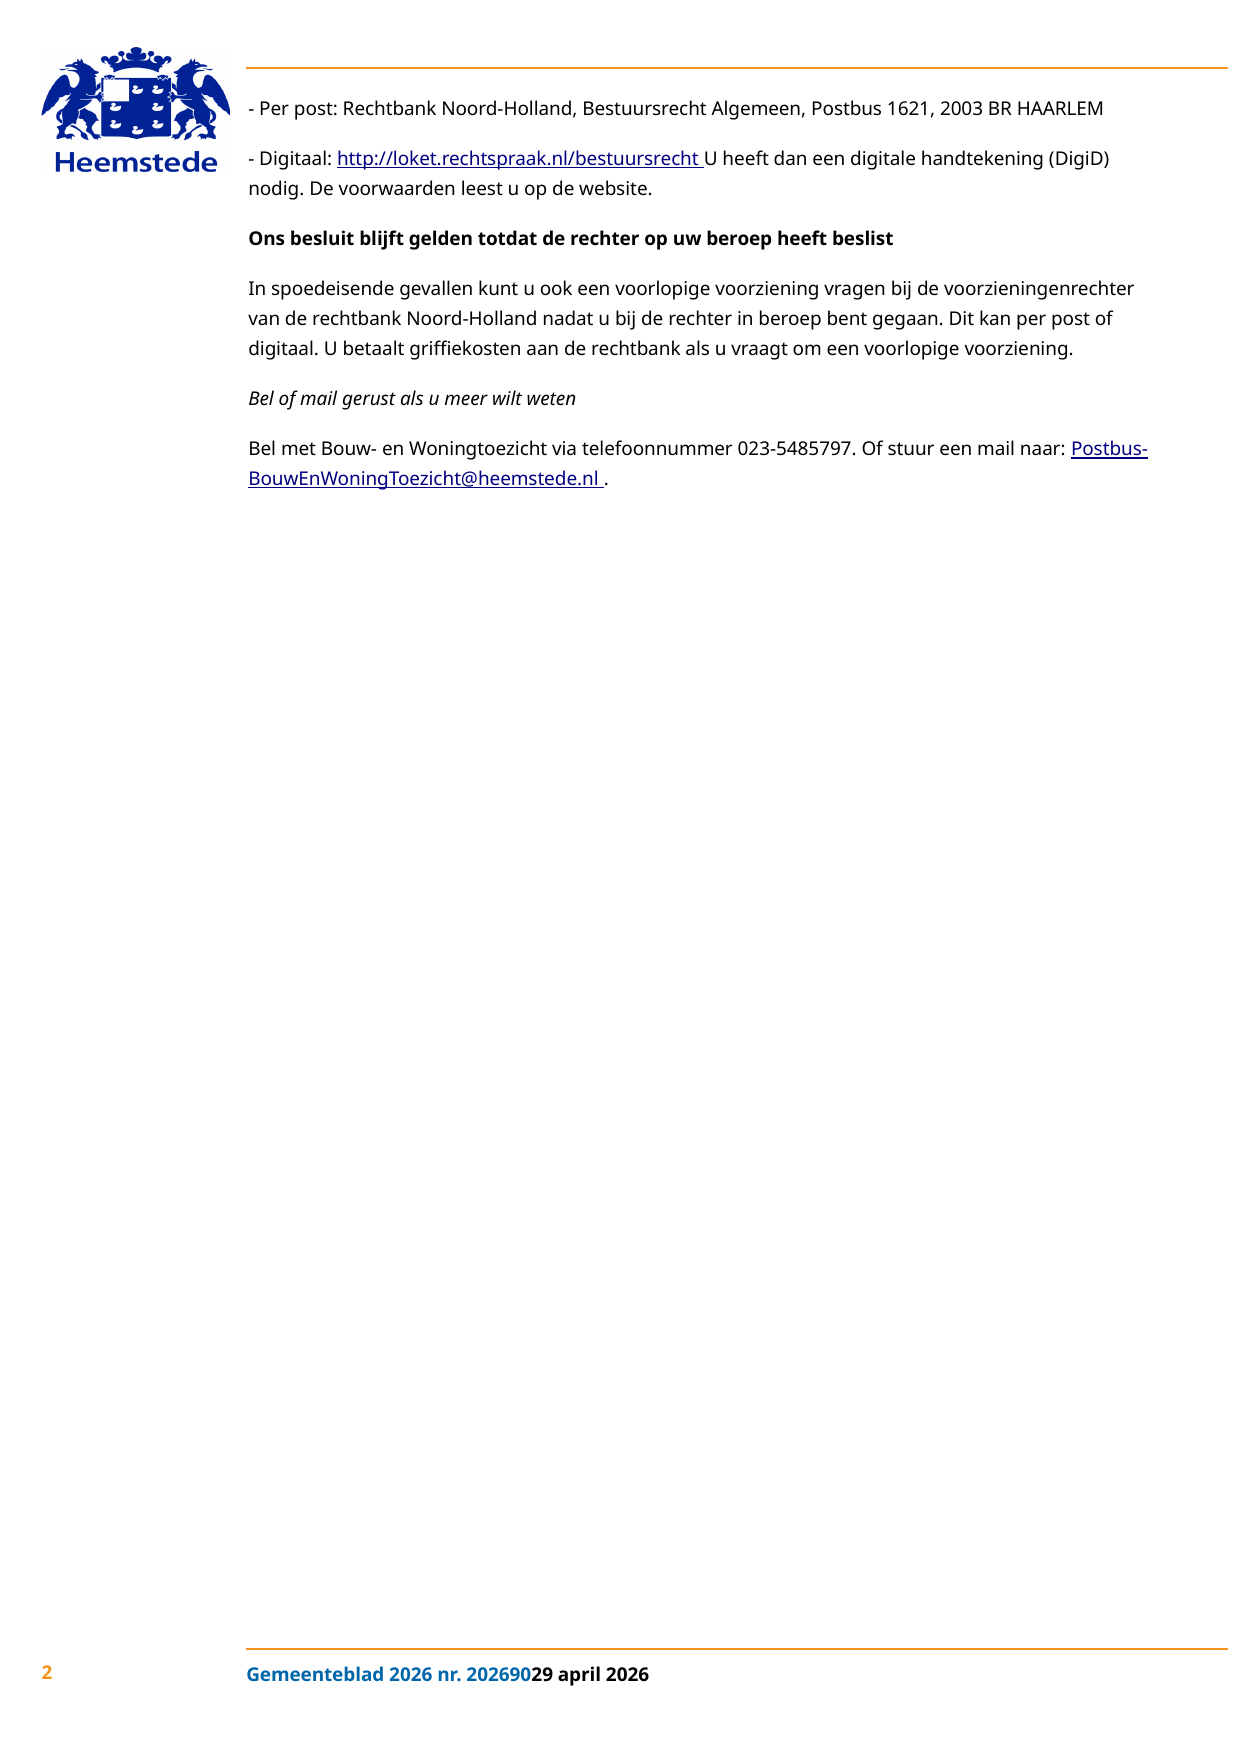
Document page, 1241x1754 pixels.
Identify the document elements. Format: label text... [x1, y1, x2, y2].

text In spoedeisende gevallen kunt u ook een voorlopige voorziening vragen bij de voorzieningenrechter van de rechtbank Noord-Holland nadat u bij de rechter in beroep bent gegaan. Dit kan per post of digitaal. U betaalt griffiekosten aan de rechtbank als u vraagt om een voorlopige voorziening. [248, 276, 1152, 361]
picture [41, 47, 231, 172]
text Bel met Bouw- en Woningtoezicht via telefoonnummer 023-5485797. Of stuur een mail naar: Postbus-BouwEnWoningToezicht@heemstede.nl . [248, 436, 1152, 491]
text - Per post: Rechtbank Noord-Holland, Bestuursrecht Algemeen, Postbus 1621, 2003 BR HAARLEM [248, 95, 1152, 121]
text Bel of mail gerust als u meer wilt weten [248, 385, 1152, 411]
text - Digitaal: http://loket.rechtspraak.nl/bestuursrecht U heeft dan een digitale handtekening (DigiD) nodig. De voorwaarden leest u op de website. [248, 145, 1152, 201]
text Ons besluit blijft gelden totdat de rechter op uw beroep heeft beslist [248, 225, 1152, 251]
